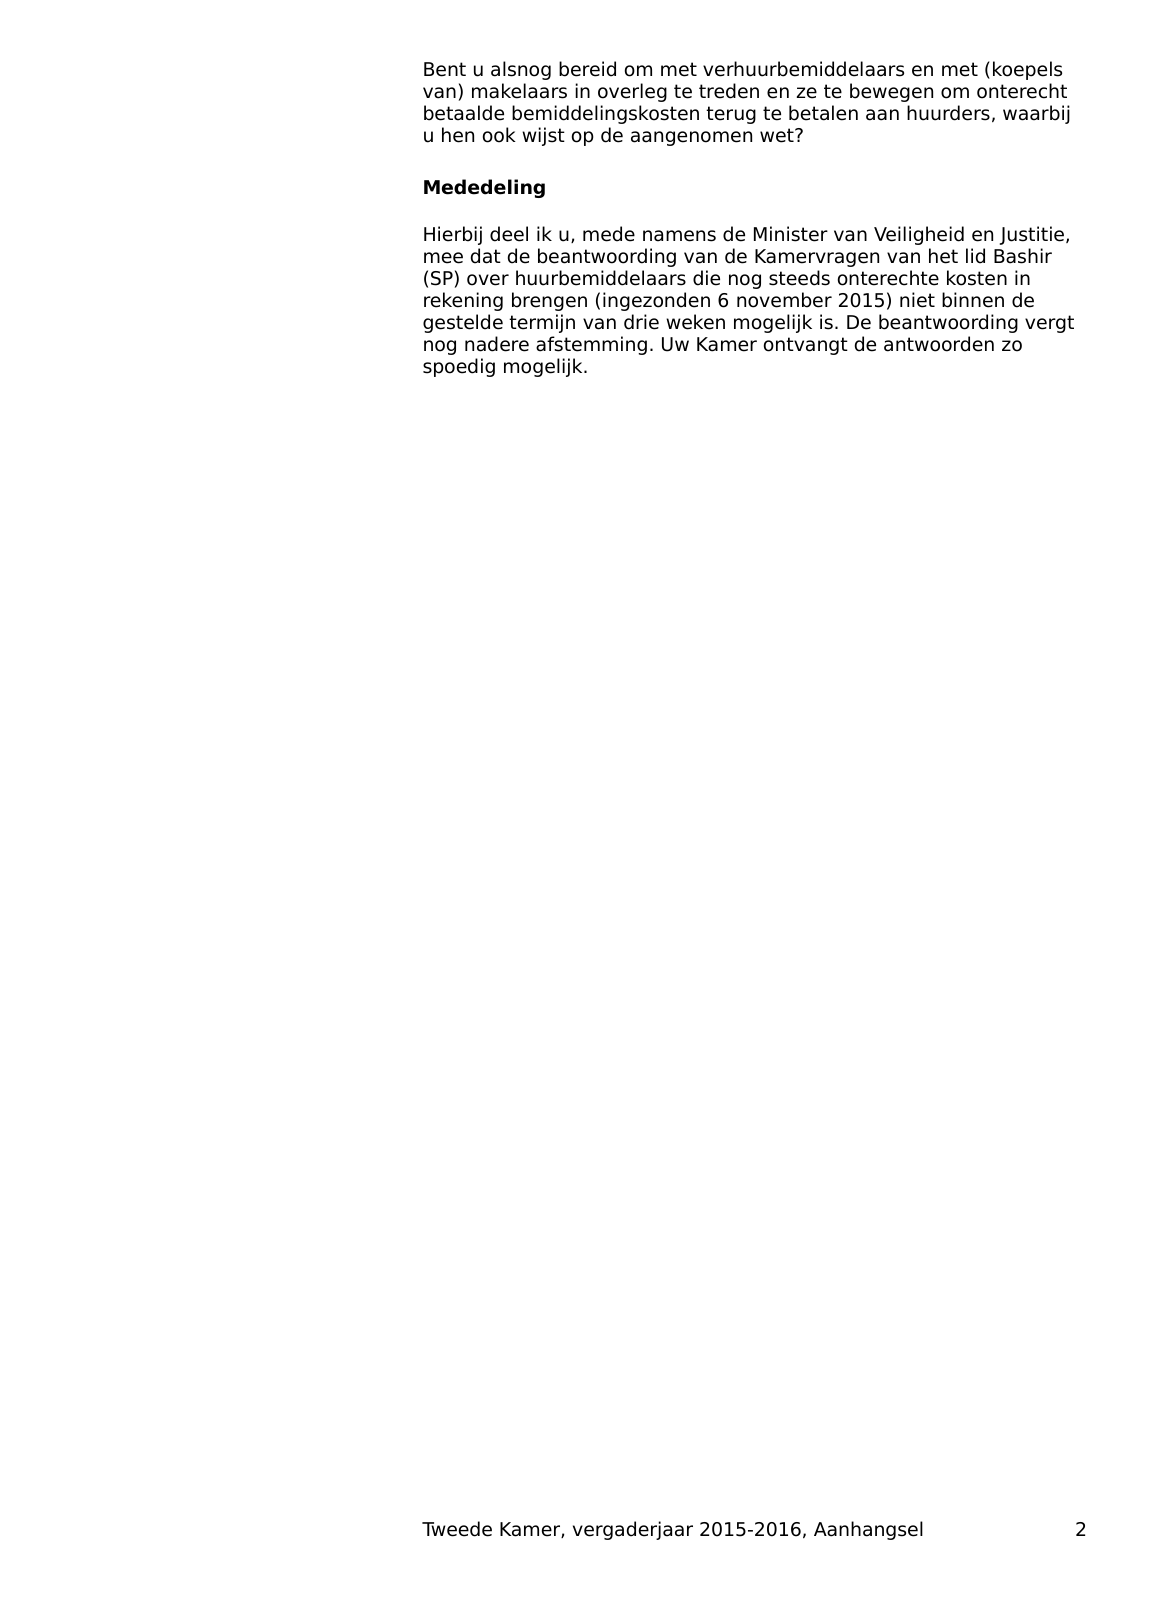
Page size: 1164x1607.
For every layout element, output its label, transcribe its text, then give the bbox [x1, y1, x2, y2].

subtitle Mededeling [422, 177, 1087, 199]
text Bent u alsnog bereid om met verhuurbemiddelaars en met (koepels van) makelaars in overleg te treden en ze te bewegen om onterecht betaalde bemiddelingskosten terug te betalen aan huurders, waarbij u hen ook wijst op de aangenomen wet? [422, 59, 1087, 147]
text Hierbij deel ik u, mede namens de Minister van Veiligheid en Justitie, mee dat de beantwoording van de Kamervragen van het lid Bashir (SP) over huurbemiddelaars die nog steeds onterechte kosten in rekening brengen (ingezonden 6 november 2015) niet binnen de gestelde termijn van drie weken mogelijk is. De beantwoording vergt nog nadere afstemming. Uw Kamer ontvangt de antwoorden zo spoedig mogelijk. [422, 224, 1087, 378]
